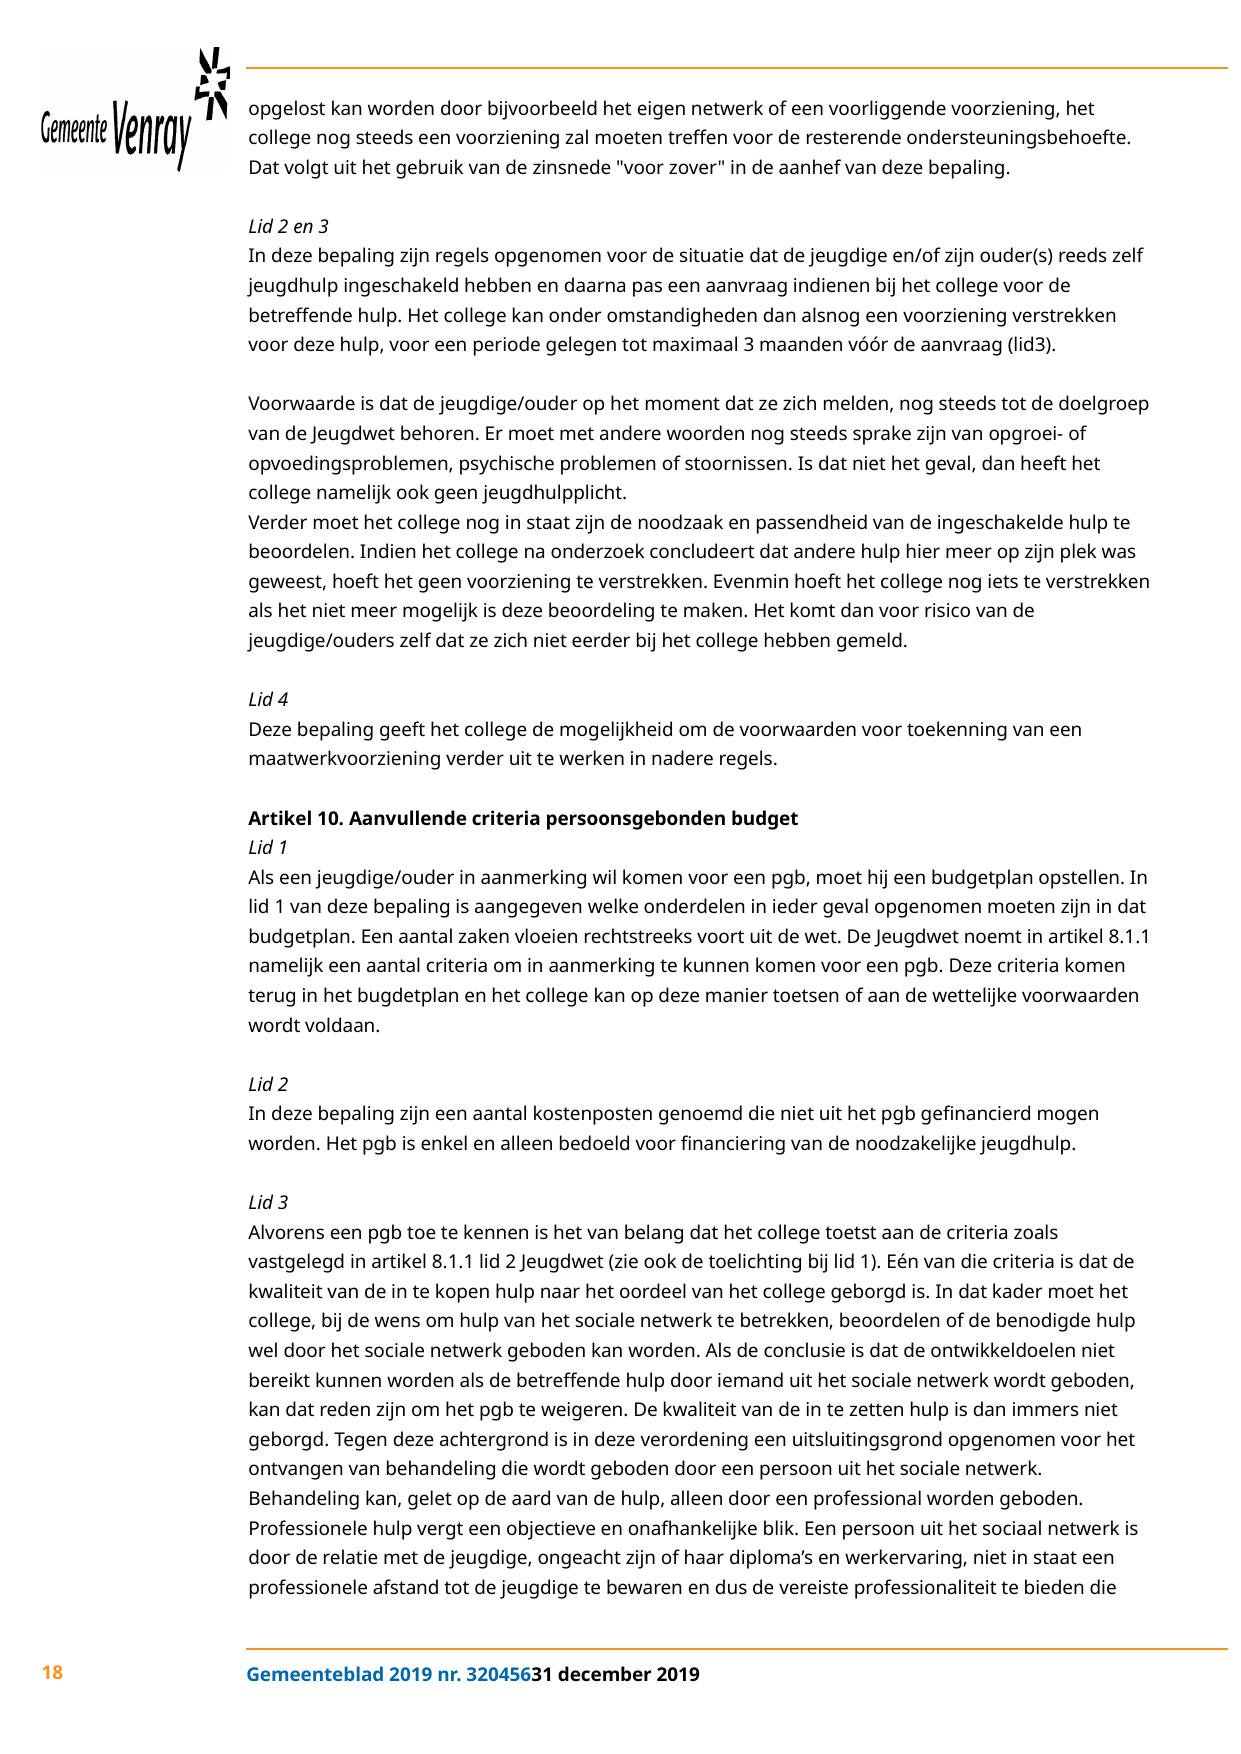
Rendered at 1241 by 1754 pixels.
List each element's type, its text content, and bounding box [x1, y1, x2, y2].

text Verder moet het college nog in staat zijn de noodzaak en passendheid van de ingeschakelde hulp te beoordelen. Indien het college na onderzoek concludeert dat andere hulp hier meer op zijn plek was geweest, hoeft het geen voorziening te verstrekken. Evenmin hoeft het college nog iets te verstrekken als het niet meer mogelijk is deze beoordeling te maken. Het komt dan voor risico van de jeugdige/ouders zelf dat ze zich niet eerder bij het college hebben gemeld. [248, 509, 1152, 653]
text In deze bepaling zijn een aantal kostenposten genoemd die niet uit het pgb gefinancierd mogen worden. Het pgb is enkel en alleen bedoeld voor financiering van de noodzakelijke jeugdhulp. [248, 1101, 1152, 1156]
text In deze bepaling zijn regels opgenomen voor de situatie dat de jeugdige en/of zijn ouder(s) reeds zelf jeugdhulp ingeschakeld hebben en daarna pas een aanvraag indienen bij het college voor de betreffende hulp. Het college kan onder omstandigheden dan alsnog een voorziening verstrekken voor deze hulp, voor een periode gelegen tot maximaal 3 maanden vóór de aanvraag (lid3). [248, 243, 1152, 357]
picture [41, 47, 231, 172]
text opgelost kan worden door bijvoorbeeld het eigen netwerk of een voorliggende voorziening, het college nog steeds een voorziening zal moeten treffen voor de resterende ondersteuningsbehoefte. Dat volgt uit het gebruik van de zinsnede "voor zover" in de aanhef van deze bepaling. [248, 95, 1152, 180]
text Lid 2 [248, 1071, 1152, 1097]
text Voorwaarde is dat de jeugdige/ouder op het moment dat ze zich melden, nog steeds tot de doelgroep van de Jeugdwet behoren. Er moet met andere woorden nog steeds sprake zijn van opgroei- of opvoedingsproblemen, psychische problemen of stoornissen. Is dat niet het geval, dan heeft het college namelijk ook geen jeugdhulpplicht. [248, 391, 1152, 505]
text Lid 4 [248, 686, 1152, 712]
text Als een jeugdige/ouder in aanmerking wil komen voor een pgb, moet hij een budgetplan opstellen. In lid 1 van deze bepaling is aangegeven welke onderdelen in ieder geval opgenomen moeten zijn in dat budgetplan. Een aantal zaken vloeien rechtstreeks voort uit de wet. De Jeugdwet noemt in artikel 8.1.1 namelijk een aantal criteria om in aanmerking te kunnen komen voor een pgb. Deze criteria komen terug in het bugdetplan en het college kan op deze manier toetsen of aan de wettelijke voorwaarden wordt voldaan. [248, 864, 1152, 1038]
text Lid 1 [248, 834, 1152, 860]
text Lid 3 [248, 1189, 1152, 1215]
text Lid 2 en 3 [248, 213, 1152, 239]
text Artikel 10. Aanvullende criteria persoonsgebonden budget [248, 805, 1152, 831]
text Deze bepaling geeft het college de mogelijkheid om de voorwaarden voor toekenning van een maatwerkvoorziening verder uit te werken in nadere regels. [248, 716, 1152, 771]
text Alvorens een pgb toe te kennen is het van belang dat het college toetst aan de criteria zoals vastgelegd in artikel 8.1.1 lid 2 Jeugdwet (zie ook de toelichting bij lid 1). Eén van die criteria is dat de kwaliteit van de in te kopen hulp naar het oordeel van het college geborgd is. In dat kader moet het college, bij de wens om hulp van het sociale netwerk te betrekken, beoordelen of de benodigde hulp wel door het sociale netwerk geboden kan worden. Als de conclusie is dat de ontwikkeldoelen niet bereikt kunnen worden als de betreffende hulp door iemand uit het sociale netwerk wordt geboden, kan dat reden zijn om het pgb te weigeren. De kwaliteit van de in te zetten hulp is dan immers niet geborgd. Tegen deze achtergrond is in deze verordening een uitsluitingsgrond opgenomen voor het ontvangen van behandeling die wordt geboden door een persoon uit het sociale netwerk. Behandeling kan, gelet op de aard van de hulp, alleen door een professional worden geboden. Professionele hulp vergt een objectieve en onafhankelijke blik. Een persoon uit het sociaal netwerk is door de relatie met de jeugdige, ongeacht zijn of haar diploma’s en werkervaring, niet in staat een professionele afstand tot de jeugdige te bewaren en dus de vereiste professionaliteit te bieden die [248, 1219, 1152, 1600]
